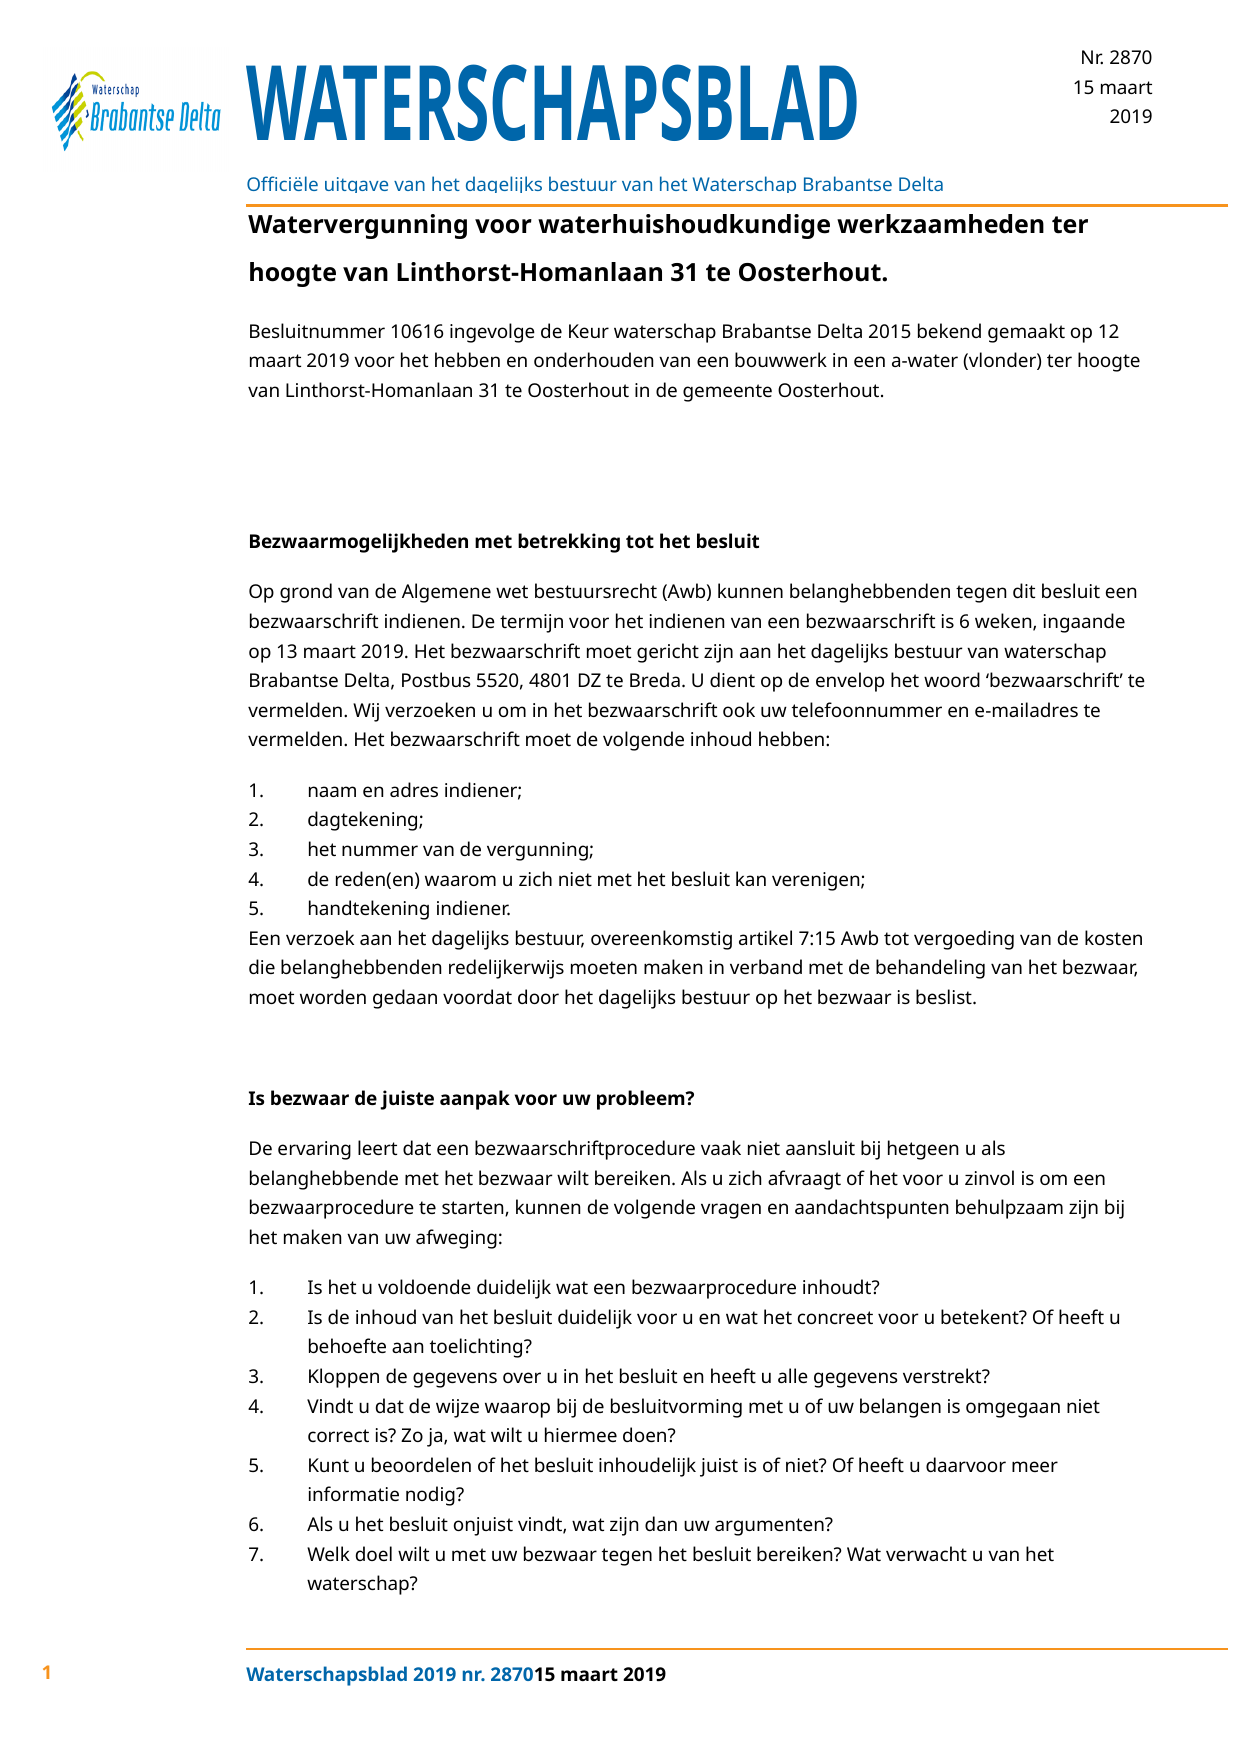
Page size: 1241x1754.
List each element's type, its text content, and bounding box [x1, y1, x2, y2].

list de reden(en) waarom u zich niet met het besluit kan verenigen; [248, 866, 1152, 892]
text Is bezwaar de juiste aanpak voor uw probleem? [248, 1085, 1152, 1111]
list Kunt u beoordelen of het besluit inhoudelijk juist is of niet? Of heeft u daarvoor meer informatie nodig? [248, 1452, 1152, 1507]
list naam en adres indiener; [248, 777, 1152, 803]
list Als u het besluit onjuist vindt, wat zijn dan uw argumenten? [248, 1511, 1152, 1537]
text Besluitnummer 10616 ingevolge de Keur waterschap Brabantse Delta 2015 bekend gemaakt op 12 maart 2019 voor het hebben en onderhouden van een bouwwerk in een a-water (vlonder) ter hoogte van Linthorst-Homanlaan 31 te Oosterhout in de gemeente Oosterhout. [248, 318, 1152, 403]
list Is de inhoud van het besluit duidelijk voor u en wat het concreet voor u betekent? Of heeft u behoefte aan toelichting? [248, 1304, 1152, 1359]
text Een verzoek aan het dagelijks bestuur, overeenkomstig artikel 7:15 Awb tot vergoeding van de kosten die belanghebbenden redelijkerwijs moeten maken in verband met de behandeling van het bezwaar, moet worden gedaan voordat door het dagelijks bestuur op het bezwaar is beslist. [248, 925, 1152, 1010]
list handtekening indiener. [248, 895, 1152, 921]
list het nummer van de vergunning; [248, 836, 1152, 862]
text Op grond van de Algemene wet bestuursrecht (Awb) kunnen belanghebbenden tegen dit besluit een bezwaarschrift indienen. De termijn voor het indienen van een bezwaarschrift is 6 weken, ingaande op 13 maart 2019. Het bezwaarschrift moet gericht zijn aan het dagelijks bestuur van waterschap Brabantse Delta, Postbus 5520, 4801 DZ te Breda. U dient op de envelop het woord ‘bezwaarschrift’ te vermelden. Wij verzoeken u om in het bezwaarschrift ook uw telefoonnummer en e‑mailadres te vermelden. Het bezwaarschrift moet de volgende inhoud hebben: [248, 579, 1152, 752]
picture [41, 47, 231, 172]
text De ervaring leert dat een bezwaarschriftprocedure vaak niet aansluit bij hetgeen u als belanghebbende met het bezwaar wilt bereiken. Als u zich afvraagt of het voor u zinvol is om een bezwaarprocedure te starten, kunnen de volgende vragen en aandachtspunten behulpzaam zijn bij het maken van uw afweging: [248, 1135, 1152, 1250]
text Watervergunning voor waterhuishoudkundige werkzaamheden ter hoogte van Linthorst-Homanlaan 31 te Oosterhout. [248, 207, 1152, 288]
list Kloppen de gegevens over u in het besluit en heeft u alle gegevens verstrekt? [248, 1363, 1152, 1389]
list Is het u voldoende duidelijk wat een bezwaarprocedure inhoudt? [248, 1274, 1152, 1300]
list Welk doel wilt u met uw bezwaar tegen het besluit bereiken? Wat verwacht u van het waterschap? [248, 1541, 1152, 1596]
list Vindt u dat de wijze waarop bij de besluitvorming met u of uw belangen is omgegaan niet correct is? Zo ja, wat wilt u hiermee doen? [248, 1393, 1152, 1448]
text Bezwaarmogelijkheden met betrekking tot het besluit [248, 528, 1152, 554]
list dagtekening; [248, 807, 1152, 832]
